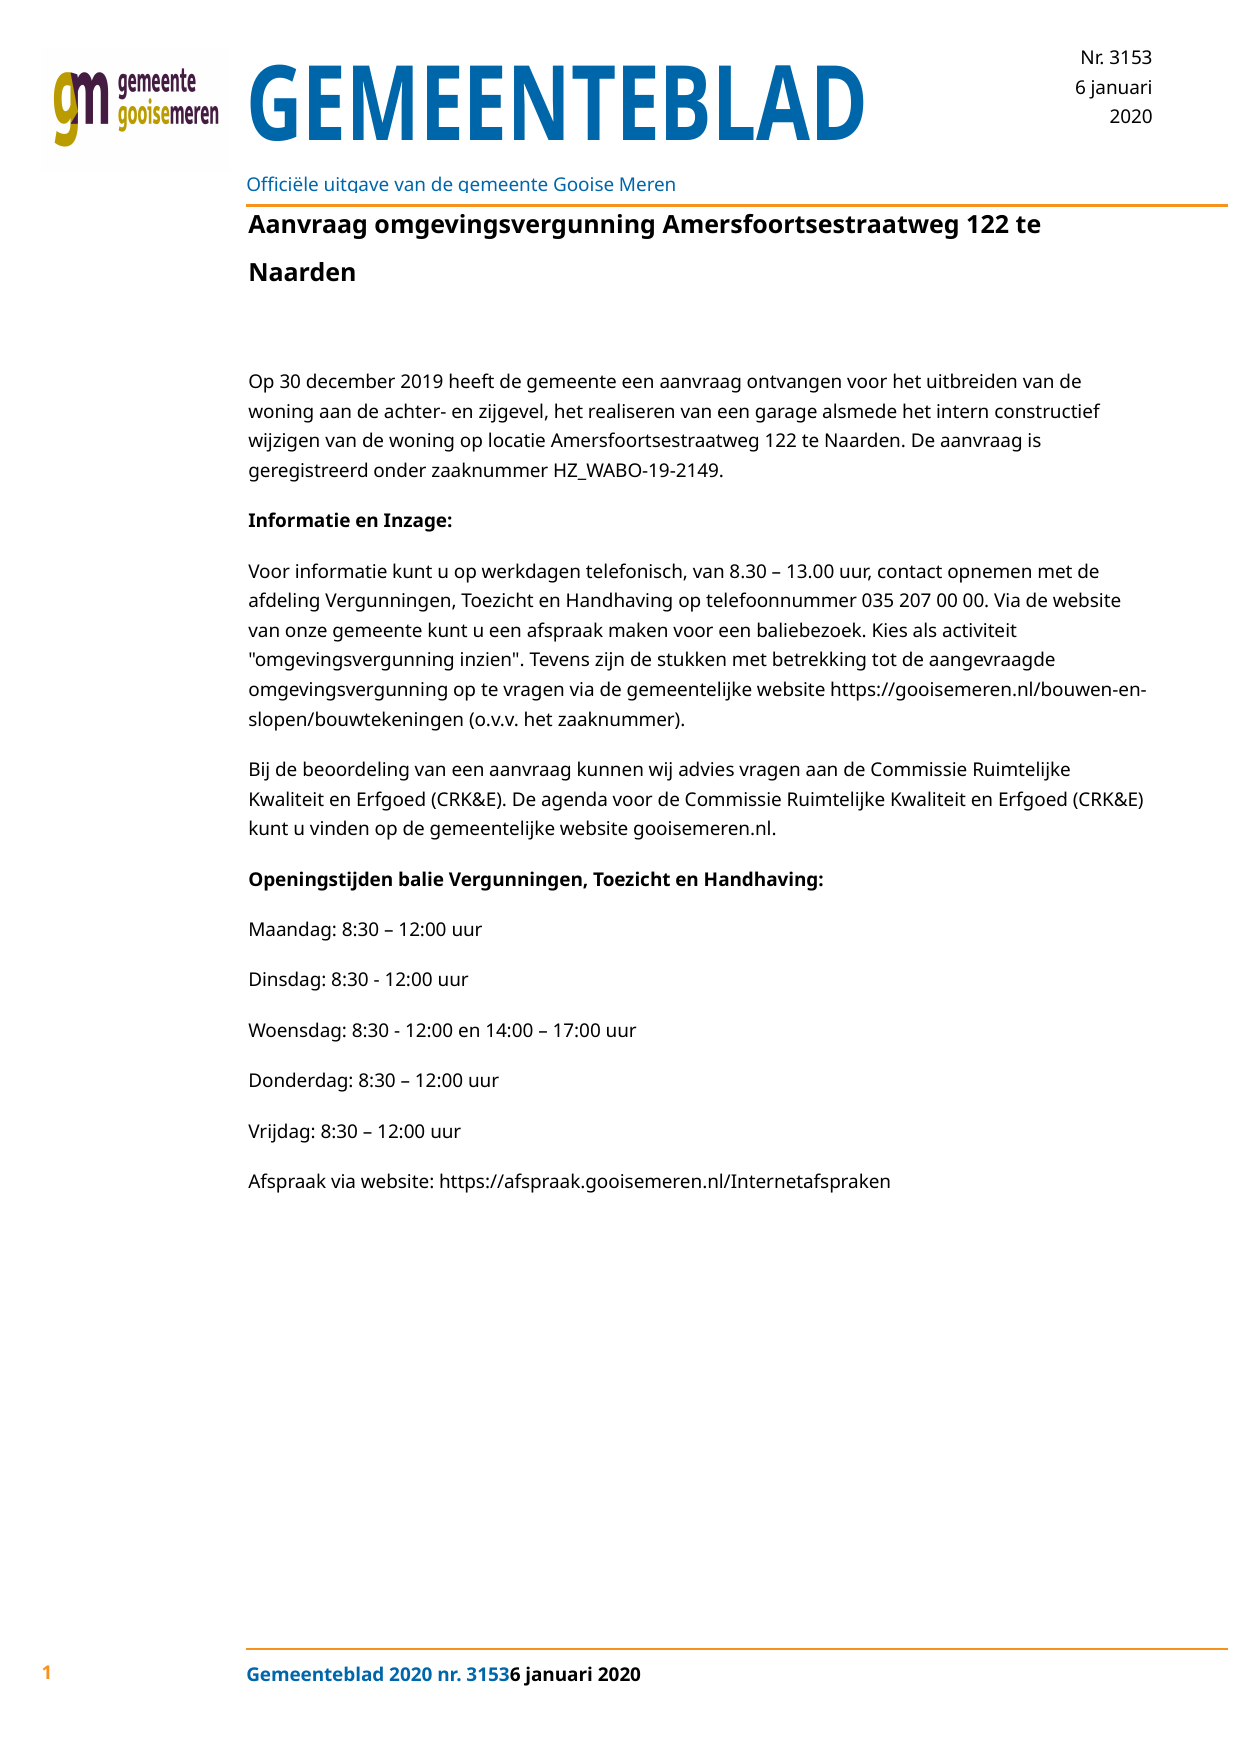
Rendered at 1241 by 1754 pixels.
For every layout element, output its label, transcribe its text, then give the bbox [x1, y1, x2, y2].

text Informatie en Inzage: [248, 507, 1152, 533]
text Maandag: 8:30 – 12:00 uur [248, 916, 1152, 942]
text Woensdag: 8:30 - 12:00 en 14:00 – 17:00 uur [248, 1017, 1152, 1043]
text Vrijdag: 8:30 – 12:00 uur [248, 1118, 1152, 1144]
picture [41, 47, 231, 172]
text Aanvraag omgevingsvergunning Amersfoortsestraatweg 122 te Naarden [248, 207, 1152, 288]
text Dinsdag: 8:30 - 12:00 uur [248, 967, 1152, 992]
text Op 30 december 2019 heeft de gemeente een aanvraag ontvangen voor het uitbreiden van de woning aan de achter- en zijgevel, het realiseren van een garage alsmede het intern constructief wijzigen van de woning op locatie Amersfoortsestraatweg 122 te Naarden. De aanvraag is geregistreerd onder zaaknummer HZ_WABO-19-2149. [248, 368, 1152, 483]
text Donderdag: 8:30 – 12:00 uur [248, 1067, 1152, 1093]
text Afspraak via website: https://afspraak.gooisemeren.nl/Internetafspraken [248, 1168, 1152, 1194]
text Openingstijden balie Vergunningen, Toezicht en Handhaving: [248, 866, 1152, 892]
text Bij de beoordeling van een aanvraag kunnen wij advies vragen aan de Commissie Ruimtelijke Kwaliteit en Erfgoed (CRK&E). De agenda voor de Commissie Ruimtelijke Kwaliteit en Erfgoed (CRK&E) kunt u vinden op de gemeentelijke website gooisemeren.nl. [248, 756, 1152, 841]
text Voor informatie kunt u op werkdagen telefonisch, van 8.30 – 13.00 uur, contact opnemen met de afdeling Vergunningen, Toezicht en Handhaving op telefoonnummer 035 207 00 00. Via de website van onze gemeente kunt u een afspraak maken voor een baliebezoek. Kies als activiteit "omgevingsvergunning inzien". Tevens zijn de stukken met betrekking tot de aangevraagde omgevingsvergunning op te vragen via de gemeentelijke website https://gooisemeren.nl/bouwen-en-slopen/bouwtekeningen (o.v.v. het zaaknummer). [248, 558, 1152, 732]
